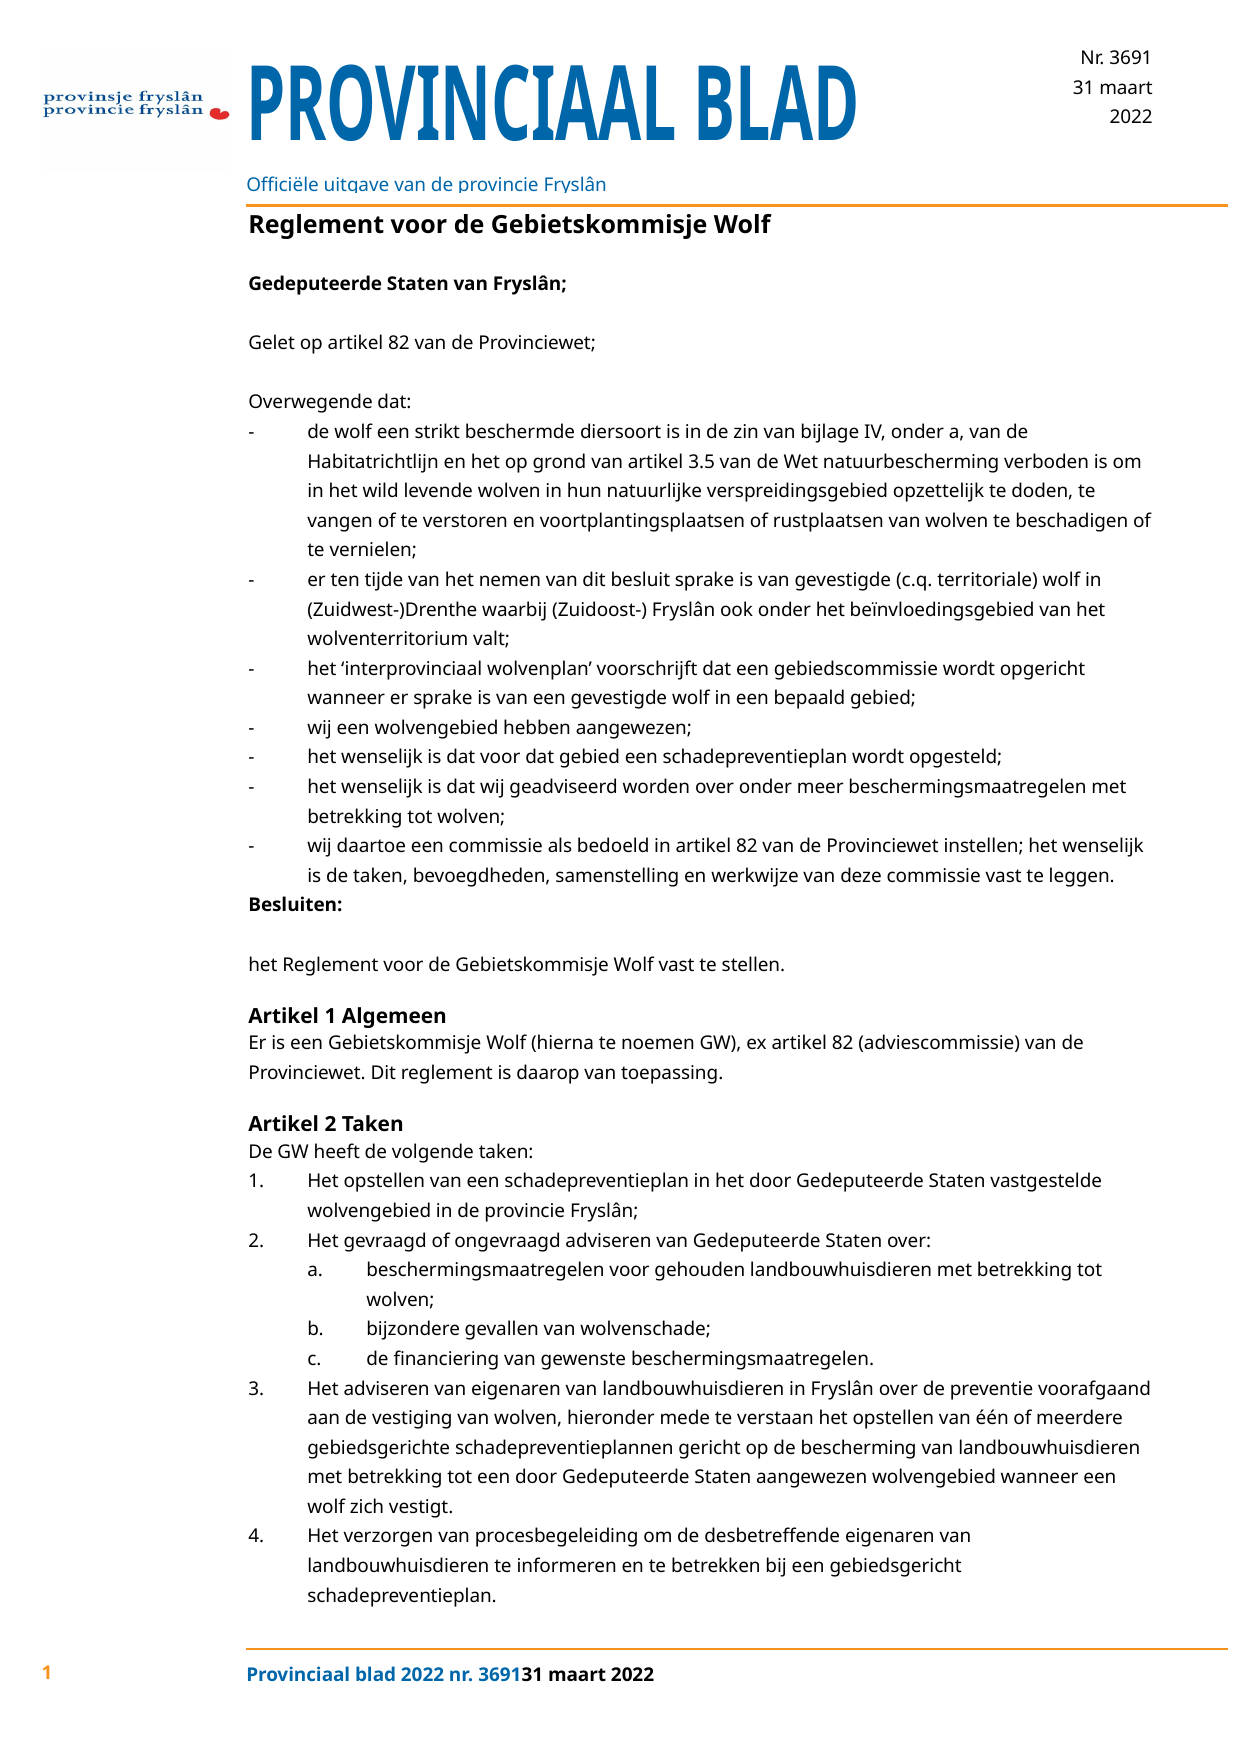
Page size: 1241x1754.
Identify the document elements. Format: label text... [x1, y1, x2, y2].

text Er is een Gebietskommisje Wolf (hierna te noemen GW), ex artikel 82 (adviescommissie) van de Provinciewet. Dit reglement is daarop van toepassing. [248, 1029, 1152, 1085]
list Het gevraagd of ongevraagd adviseren van Gedeputeerde Staten over: [248, 1227, 1152, 1252]
list het wenselijk is dat wij geadviseerd worden over onder meer beschermingsmaatregelen met betrekking tot wolven; [248, 773, 1152, 828]
list de wolf een strikt beschermde diersoort is in de zin van bijlage IV, onder a, van de Habitatrichtlijn en het op grond van artikel 3.5 van de Wet natuurbescherming verboden is om in het wild levende wolven in hun natuurlijke verspreidingsgebied opzettelijk te doden, te vangen of te verstoren en voortplantingsplaatsen of rustplaatsen van wolven te beschadigen of te vernielen; [248, 418, 1152, 562]
list bijzondere gevallen van wolvenschade; [307, 1316, 1152, 1341]
text Besluiten: [248, 892, 1152, 917]
list beschermingsmaatregelen voor gehouden landbouwhuisdieren met betrekking tot wolven; [307, 1256, 1152, 1312]
text Artikel 1 Algemeen [248, 1001, 1152, 1029]
text Reglement voor de Gebietskommisje Wolf [248, 207, 1152, 241]
text Gedeputeerde Staten van Fryslân; [248, 270, 1152, 296]
list er ten tijde van het nemen van dit besluit sprake is van gevestigde (c.q. territoriale) wolf in (Zuidwest-)Drenthe waarbij (Zuidoost-) Fryslân ook onder het beïnvloedingsgebied van het wolventerritorium valt; [248, 566, 1152, 651]
list het wenselijk is dat voor dat gebied een schadepreventieplan wordt opgesteld; [248, 744, 1152, 769]
text De GW heeft de volgende taken: [248, 1138, 1152, 1164]
list Het opstellen van een schadepreventieplan in het door Gedeputeerde Staten vastgestelde wolvengebied in de provincie Fryslân; [248, 1168, 1152, 1223]
text Artikel 2 Taken [248, 1109, 1152, 1138]
text Gelet op artikel 82 van de Provinciewet; [248, 329, 1152, 355]
list wij daartoe een commissie als bedoeld in artikel 82 van de Provinciewet instellen; het wenselijk is de taken, bevoegdheden, samenstelling en werkwijze van deze commissie vast te leggen. [248, 832, 1152, 888]
list Het verzorgen van procesbegeleiding om de desbetreffende eigenaren van landbouwhuisdieren te informeren en te betrekken bij een gebiedsgericht schadepreventieplan. [248, 1523, 1152, 1607]
list de financiering van gewenste beschermingsmaatregelen. [307, 1345, 1152, 1371]
list wij een wolvengebied hebben aangewezen; [248, 714, 1152, 740]
list het ‘interprovinciaal wolvenplan’ voorschrijft dat een gebiedscommissie wordt opgericht wanneer er sprake is van een gevestigde wolf in een bepaald gebied; [248, 655, 1152, 710]
picture [41, 47, 231, 172]
text Overwegende dat: [248, 389, 1152, 414]
list Het adviseren van eigenaren van landbouwhuisdieren in Fryslân over de preventie voorafgaand aan de vestiging van wolven, hieronder mede te verstaan het opstellen van één of meerdere gebiedsgerichte schadepreventieplannen gericht op de bescherming van landbouwhuisdieren met betrekking tot een door Gedeputeerde Staten aangewezen wolvengebied wanneer een wolf zich vestigt. [248, 1375, 1152, 1519]
text het Reglement voor de Gebietskommisje Wolf vast te stellen. [248, 951, 1152, 976]
